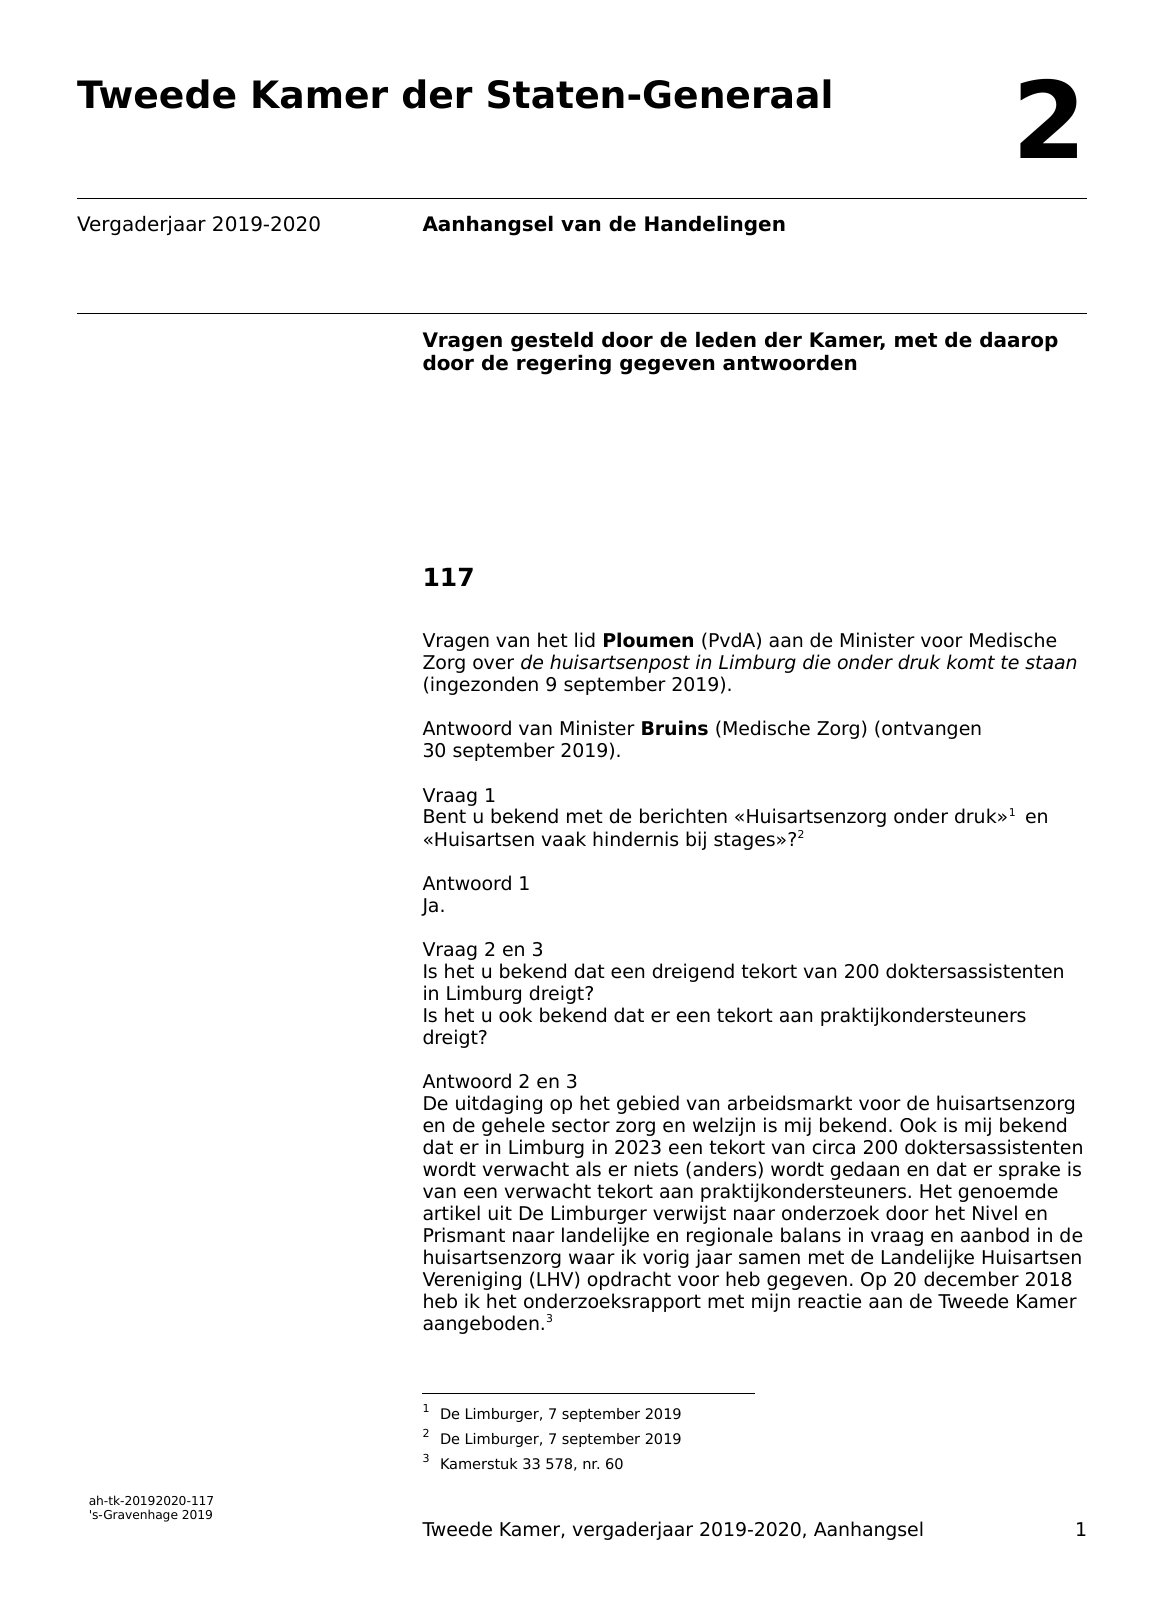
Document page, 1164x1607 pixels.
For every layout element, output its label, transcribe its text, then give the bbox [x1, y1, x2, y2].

text Antwoord 1 [422, 873, 1087, 894]
text ah-tk-20192020-117 [88, 1494, 323, 1508]
text Is het u ook bekend dat er een tekort aan praktijkondersteuners dreigt? [422, 1005, 1087, 1049]
text Vragen van het lid Ploumen (PvdA) aan de Minister voor Medische Zorg over de huisartsenpost in Limburg die onder druk komt te staan (ingezonden 9 september 2019). [422, 630, 1087, 696]
text Antwoord van Minister Bruins (Medische Zorg) (ontvangen 30 september 2019). [422, 718, 1087, 762]
text De Limburger, 7 september 2019 [422, 1427, 1087, 1449]
text De uitdaging op het gebied van arbeidsmarkt voor de huisartsenzorg en de gehele sector zorg en welzijn is mij bekend. Ook is mij bekend dat er in Limburg in 2023 een tekort van circa 200 doktersassistenten wordt verwacht als er niets (anders) wordt gedaan en dat er sprake is van een verwacht tekort aan praktijkondersteuners. Het genoemde artikel uit De Limburger verwijst naar onderzoek door het Nivel en Prismant naar landelijke en regionale balans in vraag en aanbod in de huisartsenzorg waar ik vorig jaar samen met de Landelijke Huisartsen Vereniging (LHV) opdracht voor heb gegeven. Op 20 december 2018 heb ik het onderzoeksrapport met mijn reactie aan de Tweede Kamer aangeboden. [422, 1093, 1087, 1334]
text Antwoord 2 en 3 [422, 1071, 1087, 1093]
table_header Tweede Kamer der Staten-Generaal [77, 59, 886, 198]
text De Limburger, 7 september 2019 [422, 1402, 1087, 1424]
text Ja. [422, 894, 1087, 917]
table_cell [77, 314, 422, 375]
table_cell Aanhangsel van de Handelingen [422, 199, 1087, 313]
text Is het u bekend dat een dreigend tekort van 200 doktersassistenten in Limburg dreigt? [422, 961, 1087, 1005]
text Vraag 1 [422, 784, 1087, 806]
table_header 2 [886, 59, 1087, 198]
text Kamerstuk 33 578, nr. 60 [422, 1452, 1087, 1474]
text Bent u bekend met de berichten «Huisartsenzorg onder druk» en «Huisartsen vaak hindernis bij stages»? [422, 806, 1087, 850]
table_cell Vergaderjaar 2019-2020 [77, 199, 422, 313]
text Vraag 2 en 3 [422, 939, 1087, 961]
text 117 [422, 563, 1087, 592]
text 's-Gravenhage 2019 [88, 1508, 323, 1522]
table_cell Vragen gesteld door de leden der Kamer, met de daarop door de regering gegeven antwoorden [422, 314, 1087, 375]
